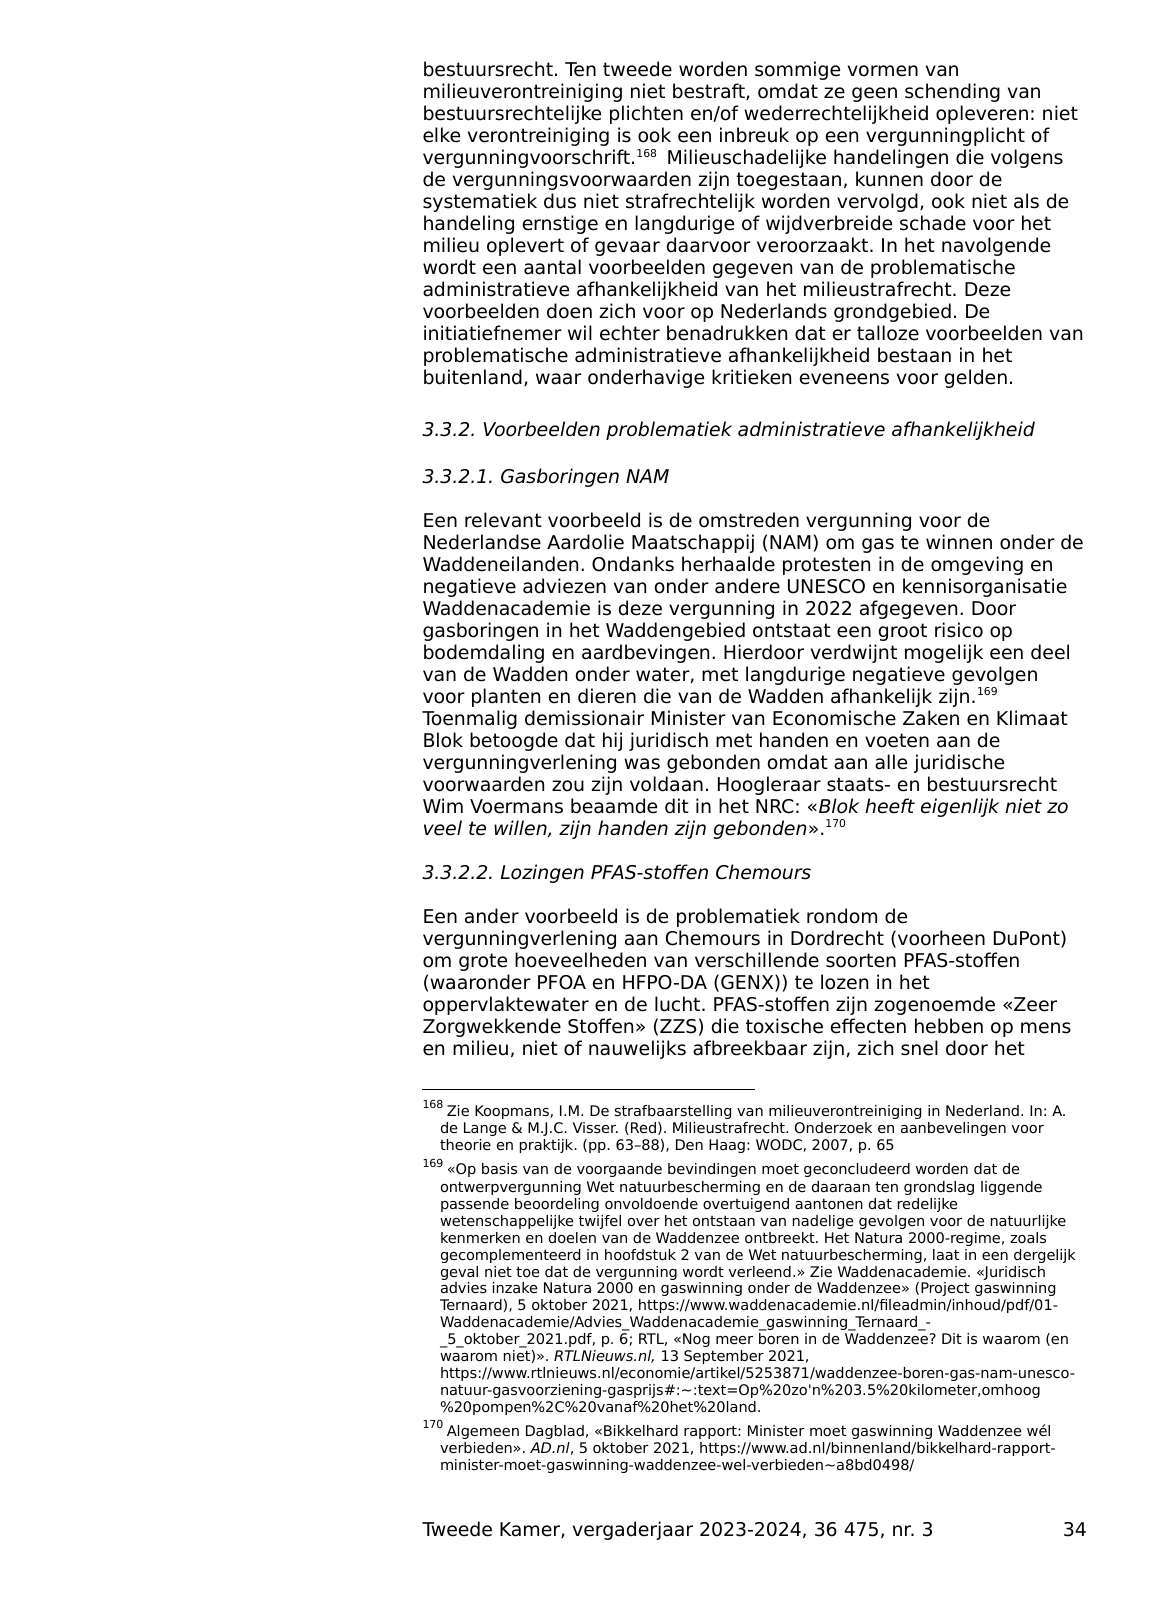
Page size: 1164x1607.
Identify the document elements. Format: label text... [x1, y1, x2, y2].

subtitle 3.3.2.1. Gasboringen NAM [422, 466, 1087, 488]
text Een ander voorbeeld is de problematiek rondom de vergunningverlening aan Chemours in Dordrecht (voorheen DuPont) om grote hoeveelheden van verschillende soorten PFAS-stoffen (waaronder PFOA en HFPO-DA (GENX)) te lozen in het oppervlaktewater en de lucht. PFAS-stoffen zijn zogenoemde «Zeer Zorgwekkende Stoffen» (ZZS) die toxische effecten hebben op mens en milieu, niet of nauwelijks afbreekbaar zijn, zich snel door het [422, 906, 1087, 1060]
text Zie Koopmans, I.M. De strafbaarstelling van milieuverontreiniging in Nederland. In: A. de Lange & M.J.C. Visser. (Red). Milieustrafrecht. Onderzoek en aanbevelingen voor theorie en praktijk. (pp. 63–88), Den Haag: WODC, 2007, p. 65 [422, 1098, 1087, 1154]
subtitle 3.3.2. Voorbeelden problematiek administratieve afhankelijkheid [422, 419, 1087, 441]
text «Op basis van de voorgaande bevindingen moet geconcludeerd worden dat de ontwerpvergunning Wet natuurbescherming en de daaraan ten grondslag liggende passende beoordeling onvoldoende overtuigend aantonen dat redelijke wetenschappelijke twijfel over het ontstaan van nadelige gevolgen voor de natuurlijke kenmerken en doelen van de Waddenzee ontbreekt. Het Natura 2000-regime, zoals gecomplementeerd in hoofdstuk 2 van de Wet natuurbescherming, laat in een dergelijk geval niet toe dat de vergunning wordt verleend.» Zie Waddenacademie. «Juridisch advies inzake Natura 2000 en gaswinning onder de Waddenzee» (Project gaswinning Ternaard), 5 oktober 2021, https://www.waddenacademie.nl/fileadmin/inhoud/pdf/01-Waddenacademie/Advies_Waddenacademie_gaswinning_Ternaard_-_5_oktober_2021.pdf, p. 6; RTL, «Nog meer boren in de Waddenzee? Dit is waarom (en waarom niet)». RTLNieuws.nl, 13 September 2021, https://www.rtlnieuws.nl/economie/artikel/5253871/waddenzee-boren-gas-nam-unesco-natuur-gasvoorziening-gasprijs#:~:text=Op%20zo'n%203.5%20kilometer,omhoog%20pompen%2C%20vanaf%20het%20land. [422, 1157, 1087, 1416]
text bestuursrecht. Ten tweede worden sommige vormen van milieuverontreiniging niet bestraft, omdat ze geen schending van bestuursrechtelijke plichten en/of wederrechtelijkheid opleveren: niet elke verontreiniging is ook een inbreuk op een vergunningplicht of vergunningvoorschrift. Milieuschadelijke handelingen die volgens de vergunningsvoorwaarden zijn toegestaan, kunnen door de systematiek dus niet strafrechtelijk worden vervolgd, ook niet als de handeling ernstige en langdurige of wijdverbreide schade voor het milieu oplevert of gevaar daarvoor veroorzaakt. In het navolgende wordt een aantal voorbeelden gegeven van de problematische administratieve afhankelijkheid van het milieustrafrecht. Deze voorbeelden doen zich voor op Nederlands grondgebied. De initiatiefnemer wil echter benadrukken dat er talloze voorbeelden van problematische administratieve afhankelijkheid bestaan in het buitenland, waar onderhavige kritieken eveneens voor gelden. [422, 59, 1087, 389]
subtitle 3.3.2.2. Lozingen PFAS-stoffen Chemours [422, 862, 1087, 884]
text Een relevant voorbeeld is de omstreden vergunning voor de Nederlandse Aardolie Maatschappij (NAM) om gas te winnen onder de Waddeneilanden. Ondanks herhaalde protesten in de omgeving en negatieve adviezen van onder andere UNESCO en kennisorganisatie Waddenacademie is deze vergunning in 2022 afgegeven. Door gasboringen in het Waddengebied ontstaat een groot risico op bodemdaling en aardbevingen. Hierdoor verdwijnt mogelijk een deel van de Wadden onder water, met langdurige negatieve gevolgen voor planten en dieren die van de Wadden afhankelijk zijn. Toenmalig demissionair Minister van Economische Zaken en Klimaat Blok betoogde dat hij juridisch met handen en voeten aan de vergunningverlening was gebonden omdat aan alle juridische voorwaarden zou zijn voldaan. Hoogleraar staats- en bestuursrecht Wim Voermans beaamde dit in het NRC: «Blok heeft eigenlijk niet zo veel te willen, zijn handen zijn gebonden». [422, 510, 1087, 839]
text Algemeen Dagblad, «Bikkelhard rapport: Minister moet gaswinning Waddenzee wél verbieden». AD.nl, 5 oktober 2021, https://www.ad.nl/binnenland/bikkelhard-rapport-minister-moet-gaswinning-waddenzee-wel-verbieden~a8bd0498/ [422, 1418, 1087, 1474]
